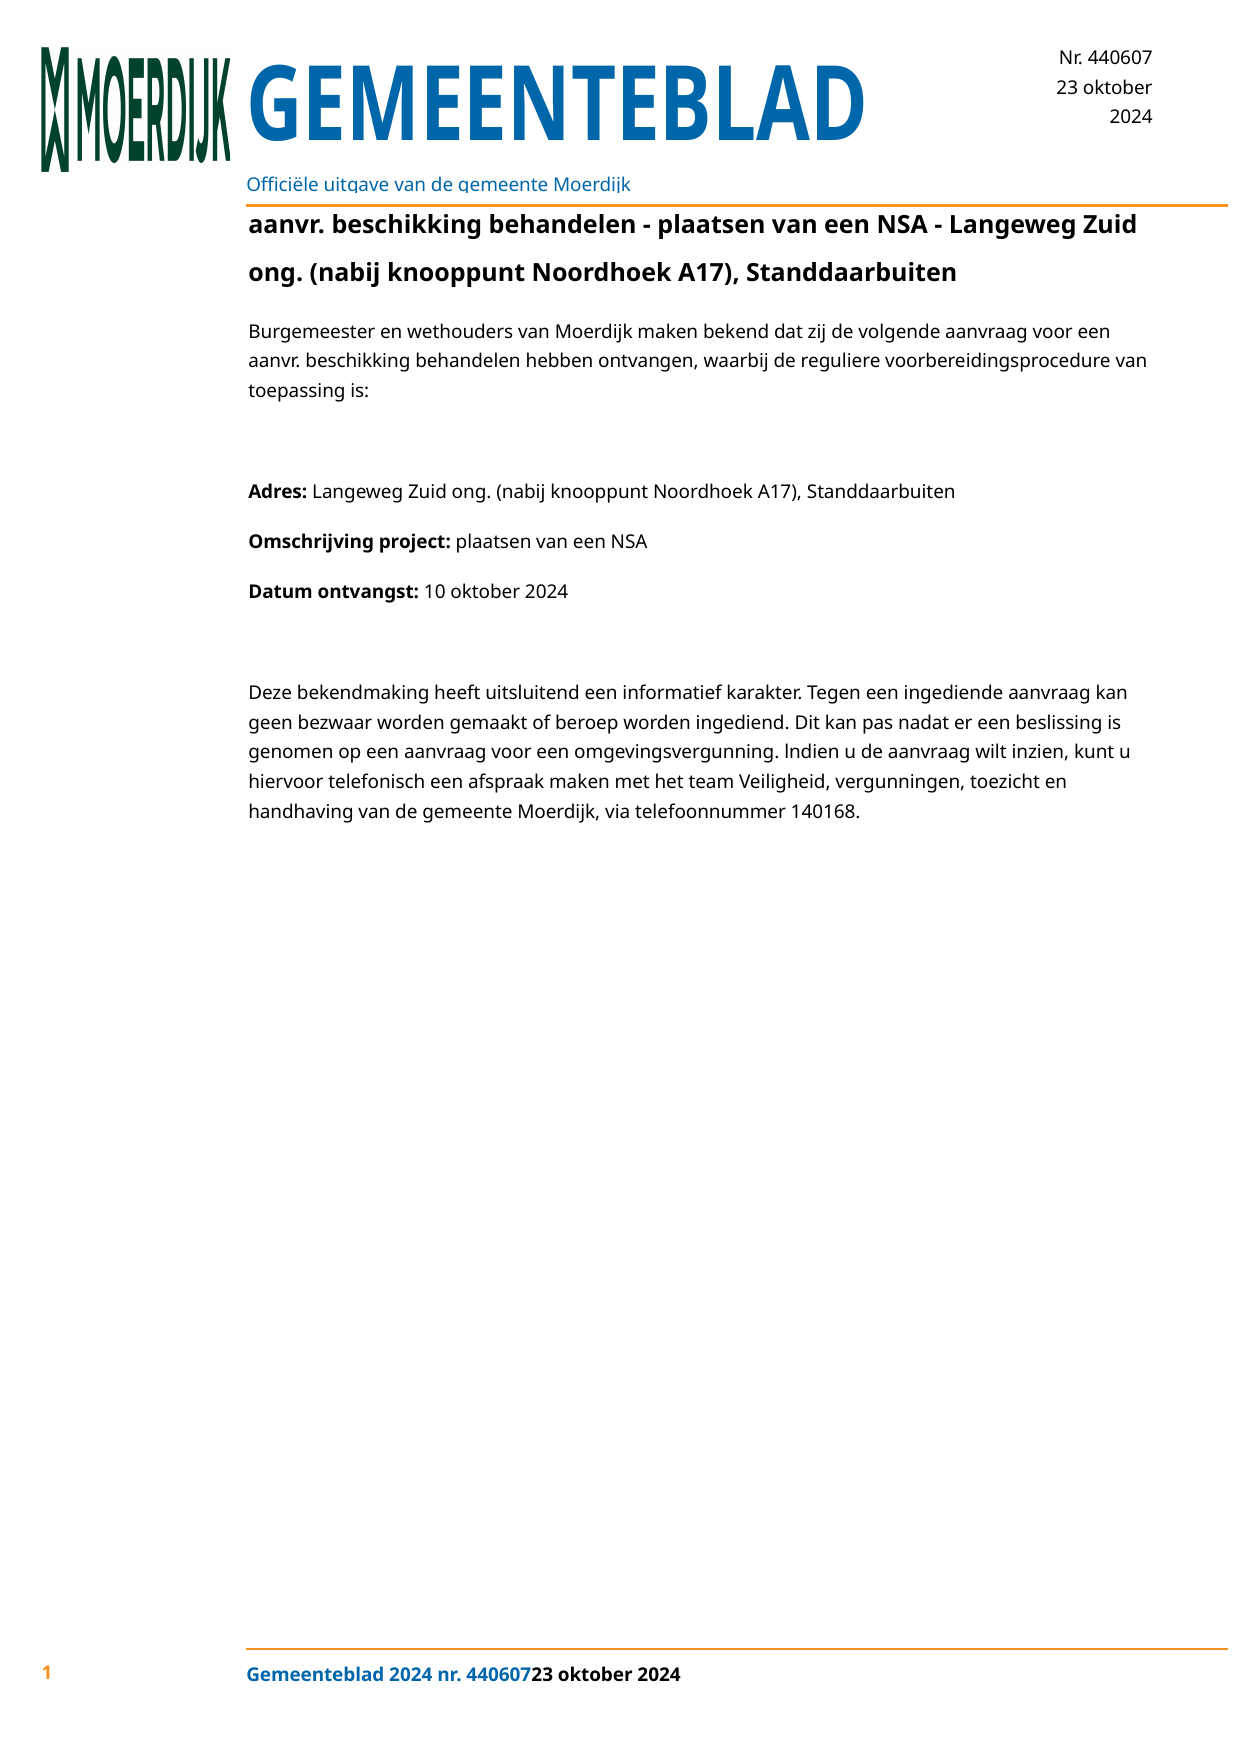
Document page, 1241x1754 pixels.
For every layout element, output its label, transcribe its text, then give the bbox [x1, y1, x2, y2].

text Omschrijving project: plaatsen van een NSA [248, 528, 1152, 554]
text Adres: Langeweg Zuid ong. (nabij knooppunt Noordhoek A17), Standdaarbuiten [248, 478, 1152, 504]
picture [41, 47, 231, 172]
text Datum ontvangst: 10 oktober 2024 [248, 579, 1152, 604]
text aanvr. beschikking behandelen - plaatsen van een NSA - Langeweg Zuid ong. (nabij knooppunt Noordhoek A17), Standdaarbuiten [248, 207, 1152, 288]
text Deze bekendmaking heeft uitsluitend een informatief karakter. Tegen een ingediende aanvraag kan geen bezwaar worden gemaakt of beroep worden ingediend. Dit kan pas nadat er een beslissing is genomen op een aanvraag voor een omgevingsvergunning. lndien u de aanvraag wilt inzien, kunt u hiervoor telefonisch een afspraak maken met het team Veiligheid, vergunningen, toezicht en handhaving van de gemeente Moerdijk, via telefoonnummer 140168. [248, 679, 1152, 824]
text Burgemeester en wethouders van Moerdijk maken bekend dat zij de volgende aanvraag voor een aanvr. beschikking behandelen hebben ontvangen, waarbij de reguliere voorbereidingsprocedure van toepassing is: [248, 318, 1152, 403]
